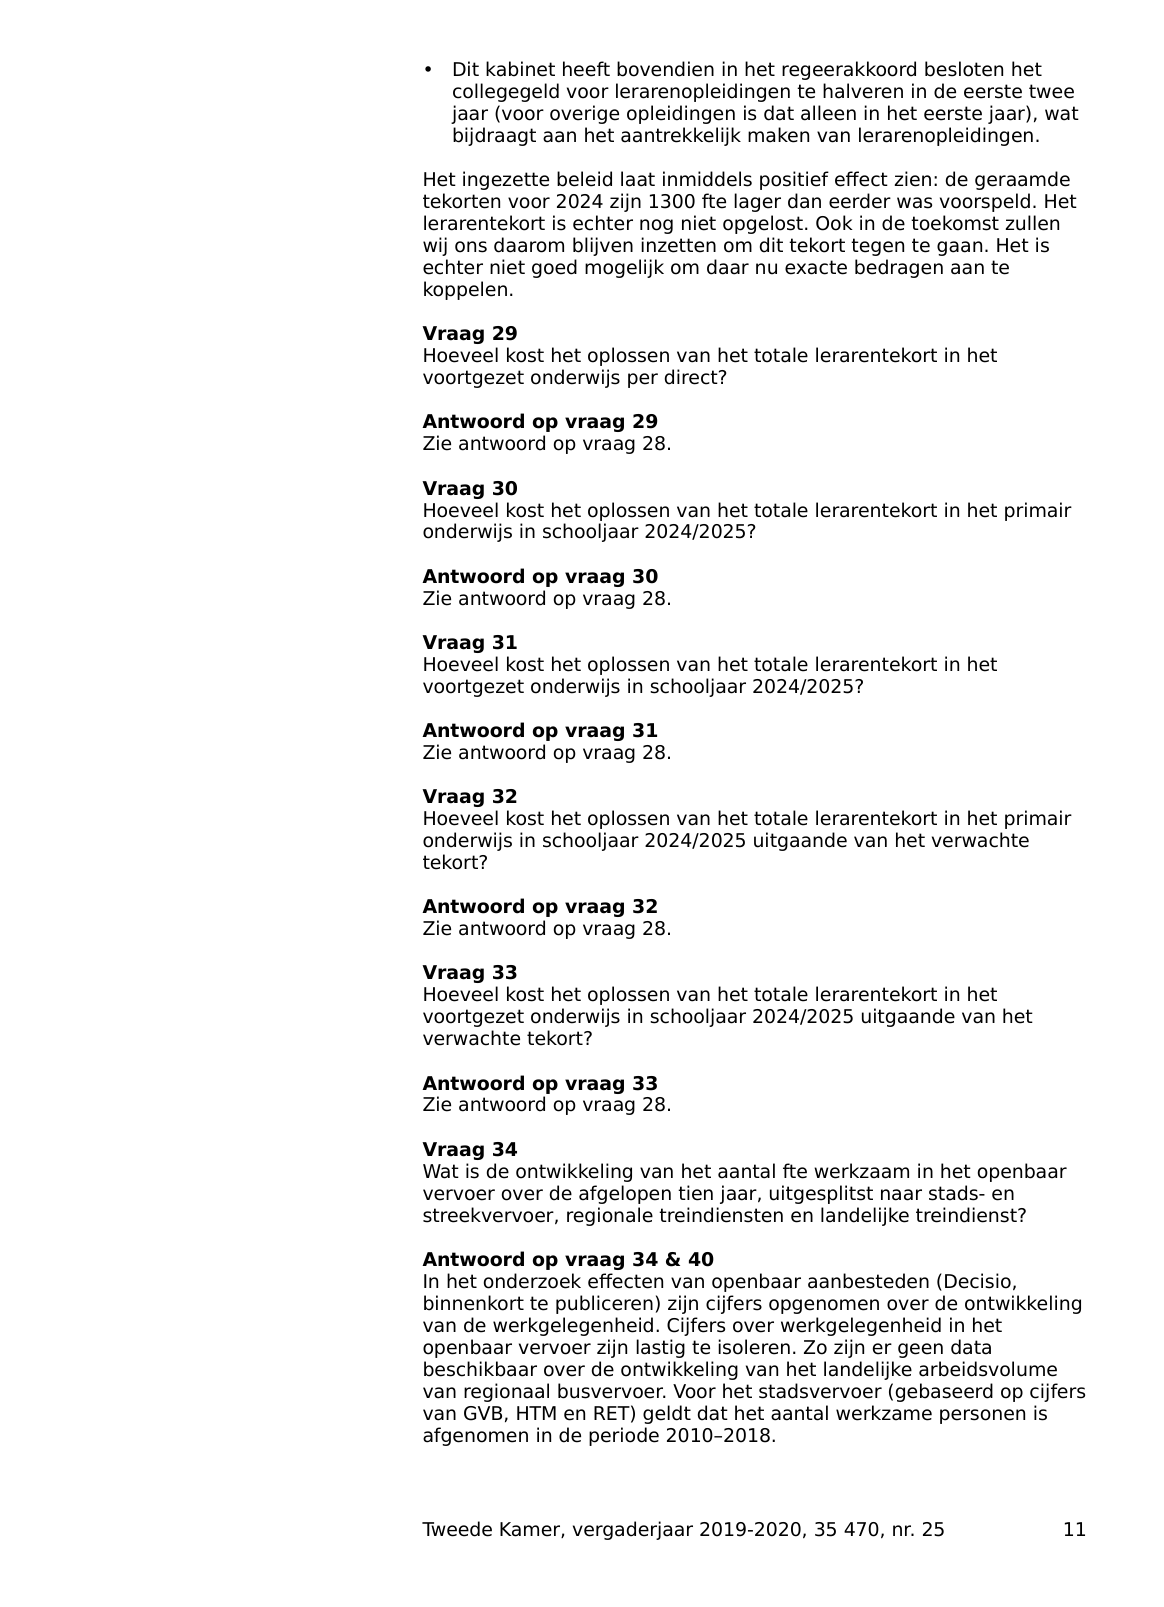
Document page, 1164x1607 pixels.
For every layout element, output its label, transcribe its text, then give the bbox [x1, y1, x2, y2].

text Wat is de ontwikkeling van het aantal fte werkzaam in het openbaar vervoer over de afgelopen tien jaar, uitgesplitst naar stads- en streekvervoer, regionale treindiensten en landelijke treindienst? [422, 1161, 1087, 1226]
text Hoeveel kost het oplossen van het totale lerarentekort in het voortgezet onderwijs per direct? [422, 345, 1087, 389]
text Antwoord op vraag 31 [422, 720, 1087, 742]
text Vraag 34 [422, 1138, 1087, 1161]
text Antwoord op vraag 32 [422, 896, 1087, 918]
text Zie antwoord op vraag 28. [422, 433, 1087, 455]
text Antwoord op vraag 30 [422, 566, 1087, 588]
text Antwoord op vraag 29 [422, 411, 1087, 433]
text • Dit kabinet heeft bovendien in het regeerakkoord besloten het collegegeld voor lerarenopleidingen te halveren in de eerste twee jaar (voor overige opleidingen is dat alleen in het eerste jaar), wat bijdraagt aan het aantrekkelijk maken van lerarenopleidingen. [422, 59, 1087, 147]
text Antwoord op vraag 33 [422, 1072, 1087, 1094]
text Hoeveel kost het oplossen van het totale lerarentekort in het voortgezet onderwijs in schooljaar 2024/2025? [422, 654, 1087, 698]
text Het ingezette beleid laat inmiddels positief effect zien: de geraamde tekorten voor 2024 zijn 1300 fte lager dan eerder was voorspeld. Het lerarentekort is echter nog niet opgelost. Ook in de toekomst zullen wij ons daarom blijven inzetten om dit tekort tegen te gaan. Het is echter niet goed mogelijk om daar nu exacte bedragen aan te koppelen. [422, 169, 1087, 301]
text Vraag 29 [422, 323, 1087, 345]
text Zie antwoord op vraag 28. [422, 742, 1087, 764]
text Zie antwoord op vraag 28. [422, 588, 1087, 609]
text Antwoord op vraag 34 & 40 [422, 1249, 1087, 1271]
text Vraag 31 [422, 632, 1087, 654]
text Zie antwoord op vraag 28. [422, 1094, 1087, 1116]
text Hoeveel kost het oplossen van het totale lerarentekort in het primair onderwijs in schooljaar 2024/2025? [422, 499, 1087, 543]
text Hoeveel kost het oplossen van het totale lerarentekort in het primair onderwijs in schooljaar 2024/2025 uitgaande van het verwachte tekort? [422, 808, 1087, 874]
text Vraag 33 [422, 962, 1087, 984]
text Hoeveel kost het oplossen van het totale lerarentekort in het voortgezet onderwijs in schooljaar 2024/2025 uitgaande van het verwachte tekort? [422, 984, 1087, 1050]
text Vraag 32 [422, 786, 1087, 808]
text In het onderzoek effecten van openbaar aanbesteden (Decisio, binnenkort te publiceren) zijn cijfers opgenomen over de ontwikkeling van de werkgelegenheid. Cijfers over werkgelegenheid in het openbaar vervoer zijn lastig te isoleren. Zo zijn er geen data beschikbaar over de ontwikkeling van het landelijke arbeidsvolume van regionaal busvervoer. Voor het stadsvervoer (gebaseerd op cijfers van GVB, HTM en RET) geldt dat het aantal werkzame personen is afgenomen in de periode 2010–2018. [422, 1271, 1087, 1446]
text Zie antwoord op vraag 28. [422, 918, 1087, 940]
text Vraag 30 [422, 477, 1087, 499]
